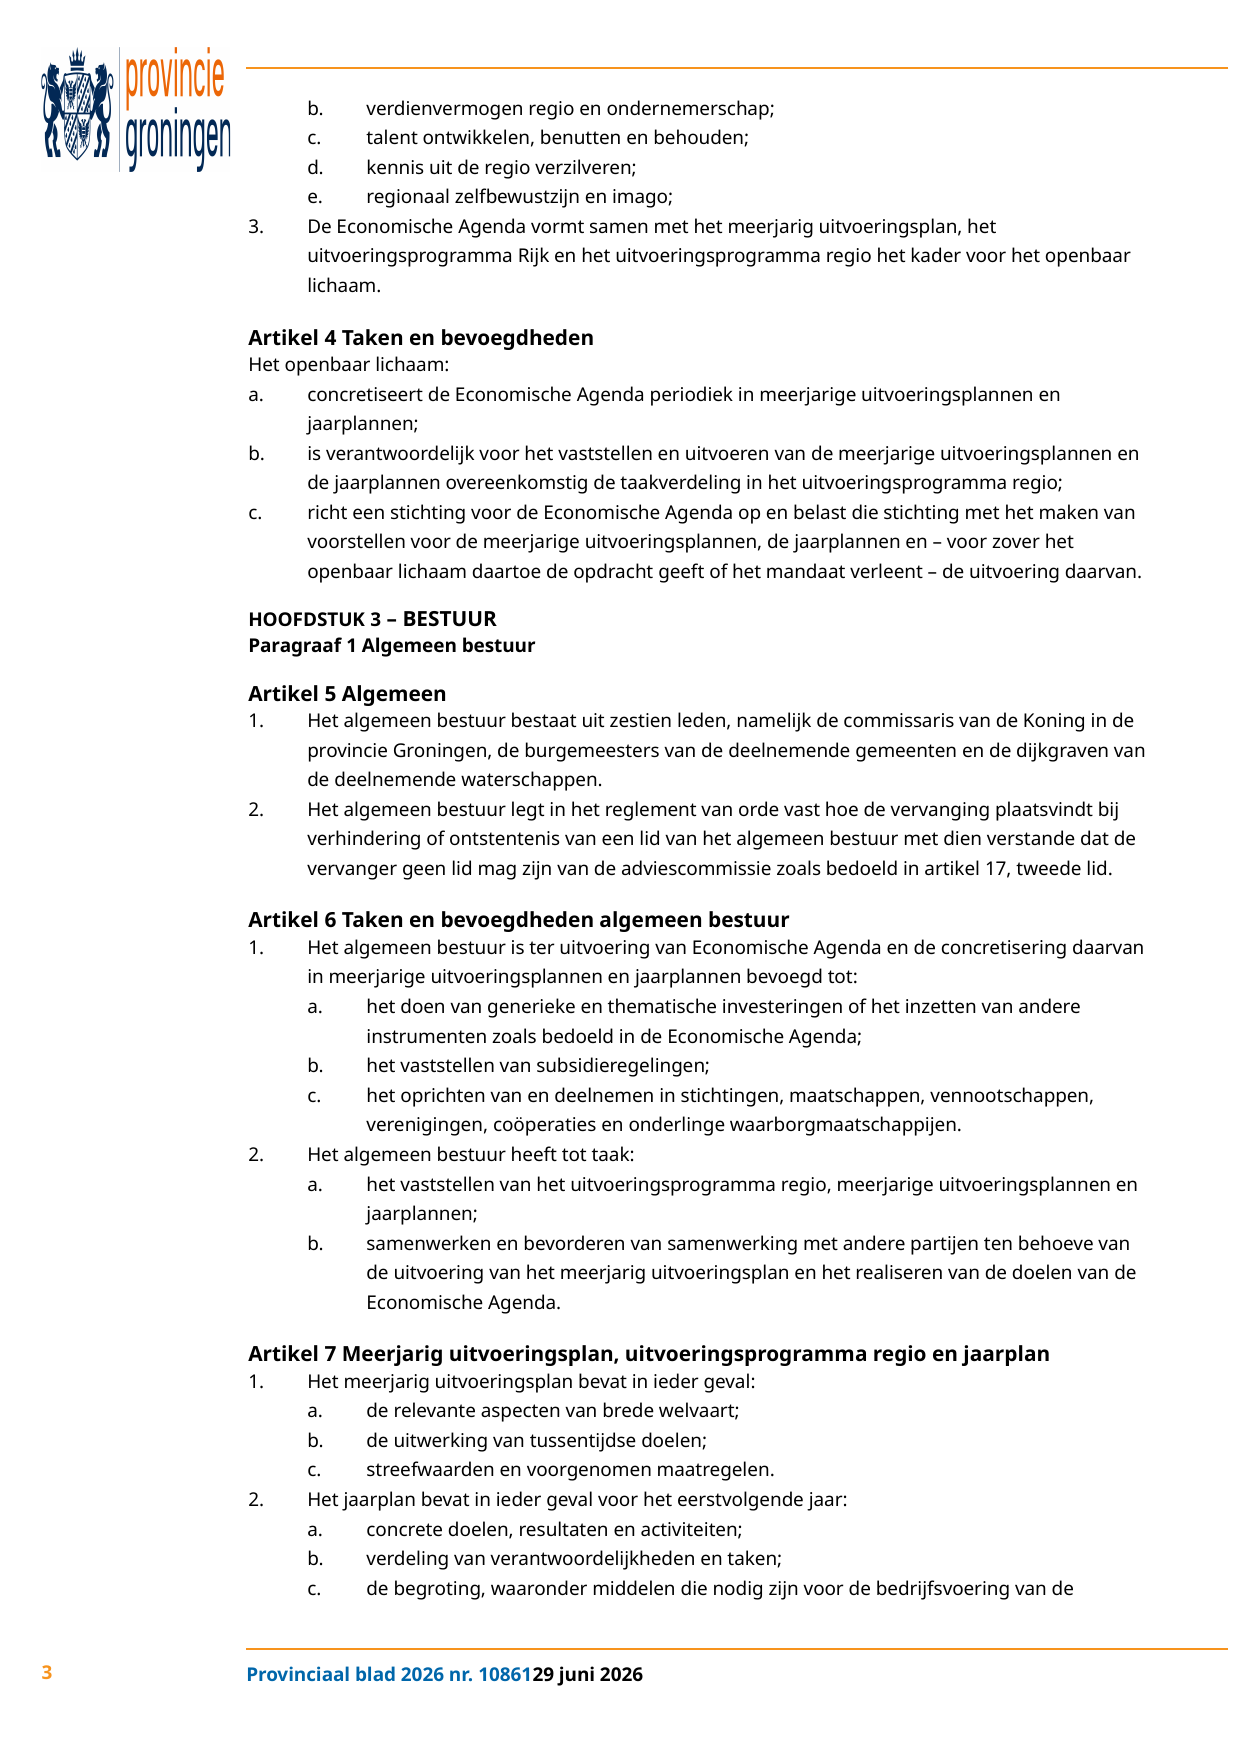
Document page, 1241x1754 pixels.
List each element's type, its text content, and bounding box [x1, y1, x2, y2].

list Het meerjarig uitvoeringsplan bevat in ieder geval: [248, 1368, 1152, 1394]
list Het algemeen bestuur legt in het reglement van orde vast hoe de vervanging plaatsvindt bij verhindering of ontstentenis van een lid van het algemeen bestuur met dien verstande dat de vervanger geen lid mag zijn van de adviescommissie zoals bedoeld in artikel 17, tweede lid. [248, 796, 1152, 881]
list concrete doelen, resultaten en activiteiten; [307, 1516, 1152, 1542]
list samenwerken en bevorderen van samenwerking met andere partijen ten behoeve van de uitvoering van het meerjarig uitvoeringsplan en het realiseren van de doelen van de Economische Agenda. [307, 1230, 1152, 1315]
list is verantwoordelijk voor het vaststellen en uitvoeren van de meerjarige uitvoeringsplannen en de jaarplannen overeenkomstig de taakverdeling in het uitvoeringsprogramma regio; [248, 440, 1152, 495]
list verdeling van verantwoordelijkheden en taken; [307, 1545, 1152, 1571]
list kennis uit de regio verzilveren; [307, 154, 1152, 180]
text HOOFDSTUK 3 – BESTUUR [248, 604, 1152, 632]
list Het algemeen bestuur is ter uitvoering van Economische Agenda en de concretisering daarvan in meerjarige uitvoeringsplannen en jaarplannen bevoegd tot: [248, 934, 1152, 989]
list het vaststellen van het uitvoeringsprogramma regio, meerjarige uitvoeringsplannen en jaarplannen; [307, 1171, 1152, 1226]
text Artikel 6 Taken en bevoegdheden algemeen bestuur [248, 906, 1152, 934]
list het oprichten van en deelnemen in stichtingen, maatschappen, vennootschappen, verenigingen, coöperaties en onderlinge waarborgmaatschappijen. [307, 1082, 1152, 1137]
list de uitwerking van tussentijdse doelen; [307, 1427, 1152, 1453]
list concretiseert de Economische Agenda periodiek in meerjarige uitvoeringsplannen en jaarplannen; [248, 381, 1152, 436]
list Het algemeen bestuur bestaat uit zestien leden, namelijk de commissaris van de Koning in de provincie Groningen, de burgemeesters van de deelnemende gemeenten en de dijkgraven van de deelnemende waterschappen. [248, 707, 1152, 792]
text Paragraaf 1 Algemeen bestuur [248, 632, 1152, 658]
list de begroting, waaronder middelen die nodig zijn voor de bedrijfsvoering van de [307, 1575, 1152, 1601]
list verdienvermogen regio en ondernemerschap; [307, 95, 1152, 121]
list de relevante aspecten van brede welvaart; [307, 1397, 1152, 1423]
list het vaststellen van subsidieregelingen; [307, 1052, 1152, 1078]
text Het openbaar lichaam: [248, 351, 1152, 377]
list Het algemeen bestuur heeft tot taak: [248, 1141, 1152, 1167]
picture [41, 47, 231, 172]
text Artikel 5 Algemeen [248, 679, 1152, 707]
text Artikel 7 Meerjarig uitvoeringsplan, uitvoeringsprogramma regio en jaarplan [248, 1339, 1152, 1368]
list talent ontwikkelen, benutten en behouden; [307, 124, 1152, 150]
list het doen van generieke en thematische investeringen of het inzetten van andere instrumenten zoals bedoeld in de Economische Agenda; [307, 993, 1152, 1048]
list richt een stichting voor de Economische Agenda op en belast die stichting met het maken van voorstellen voor de meerjarige uitvoeringsplannen, de jaarplannen en – voor zover het openbaar lichaam daartoe de opdracht geeft of het mandaat verleent – de uitvoering daarvan. [248, 499, 1152, 584]
list regionaal zelfbewustzijn en imago; [307, 183, 1152, 209]
list De Economische Agenda vormt samen met het meerjarig uitvoeringsplan, het uitvoeringsprogramma Rijk en het uitvoeringsprogramma regio het kader voor het openbaar lichaam. [248, 213, 1152, 298]
list Het jaarplan bevat in ieder geval voor het eerstvolgende jaar: [248, 1486, 1152, 1512]
text Artikel 4 Taken en bevoegdheden [248, 323, 1152, 351]
list streefwaarden en voorgenomen maatregelen. [307, 1457, 1152, 1482]
